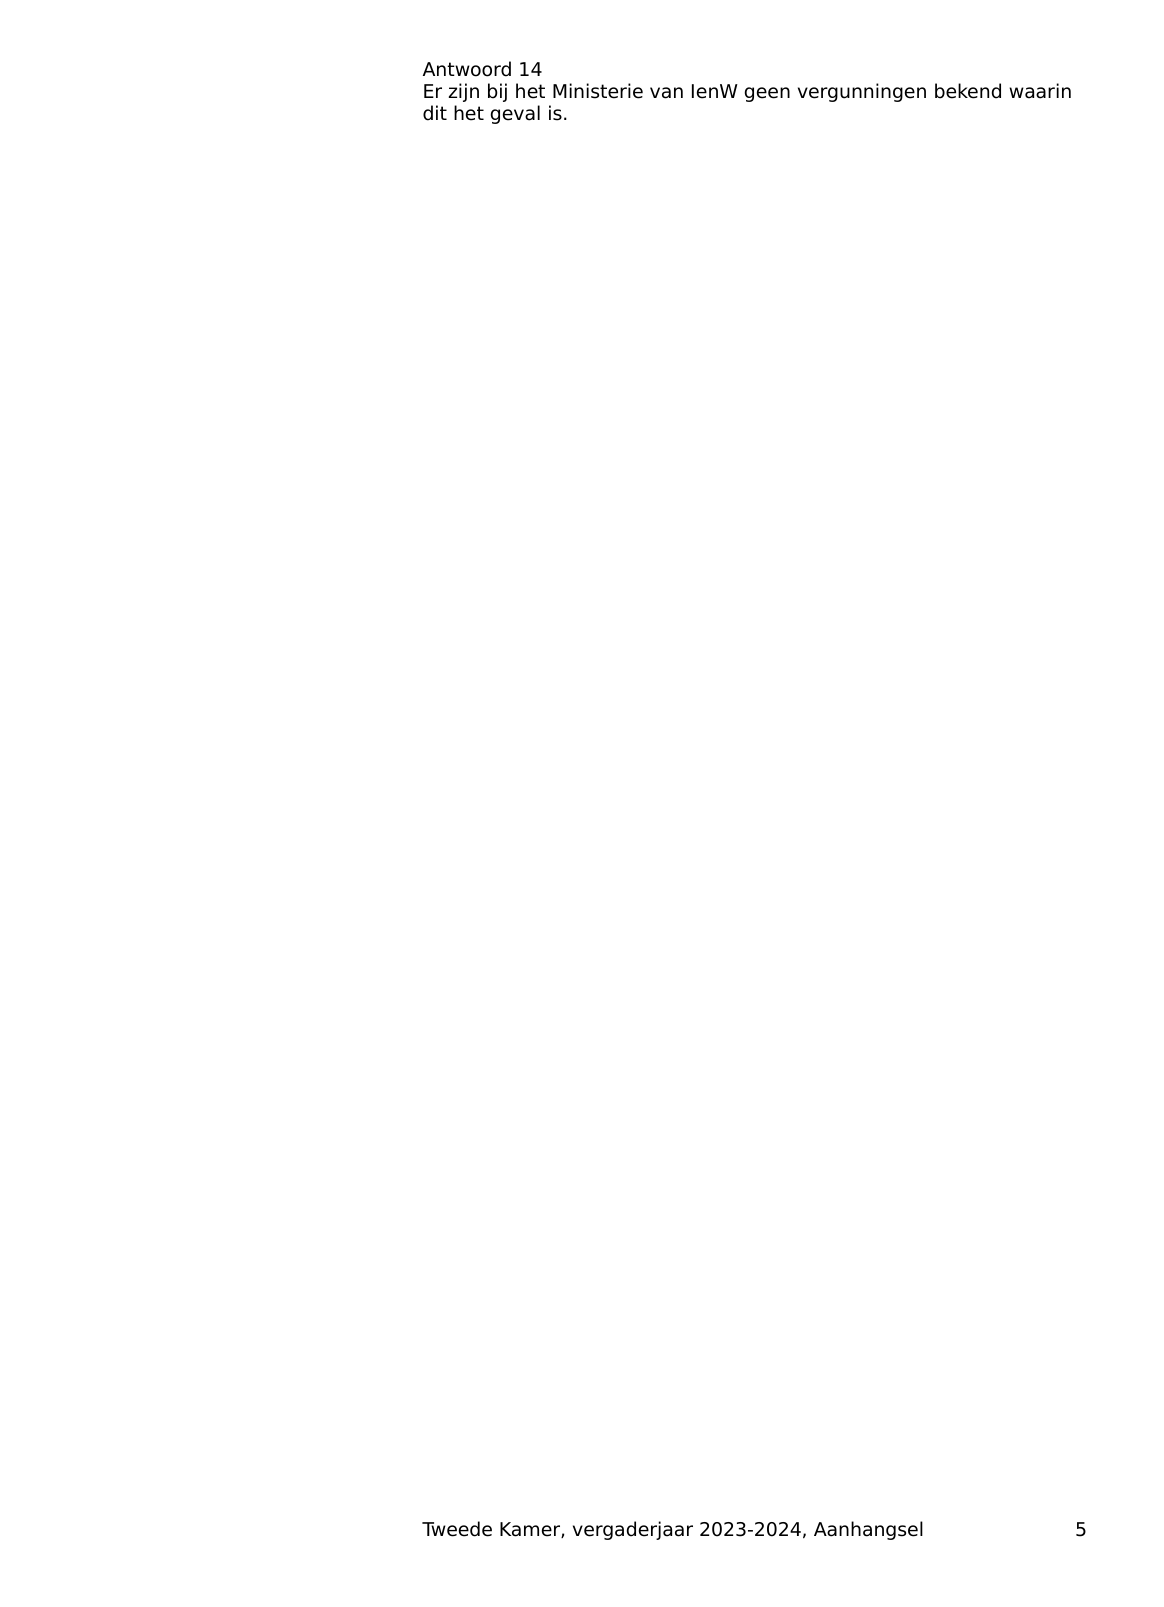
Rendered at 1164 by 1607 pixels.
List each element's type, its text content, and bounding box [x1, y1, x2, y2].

text Er zijn bij het Ministerie van IenW geen vergunningen bekend waarin dit het geval is. [422, 81, 1087, 125]
text Antwoord 14 [422, 59, 1087, 81]
